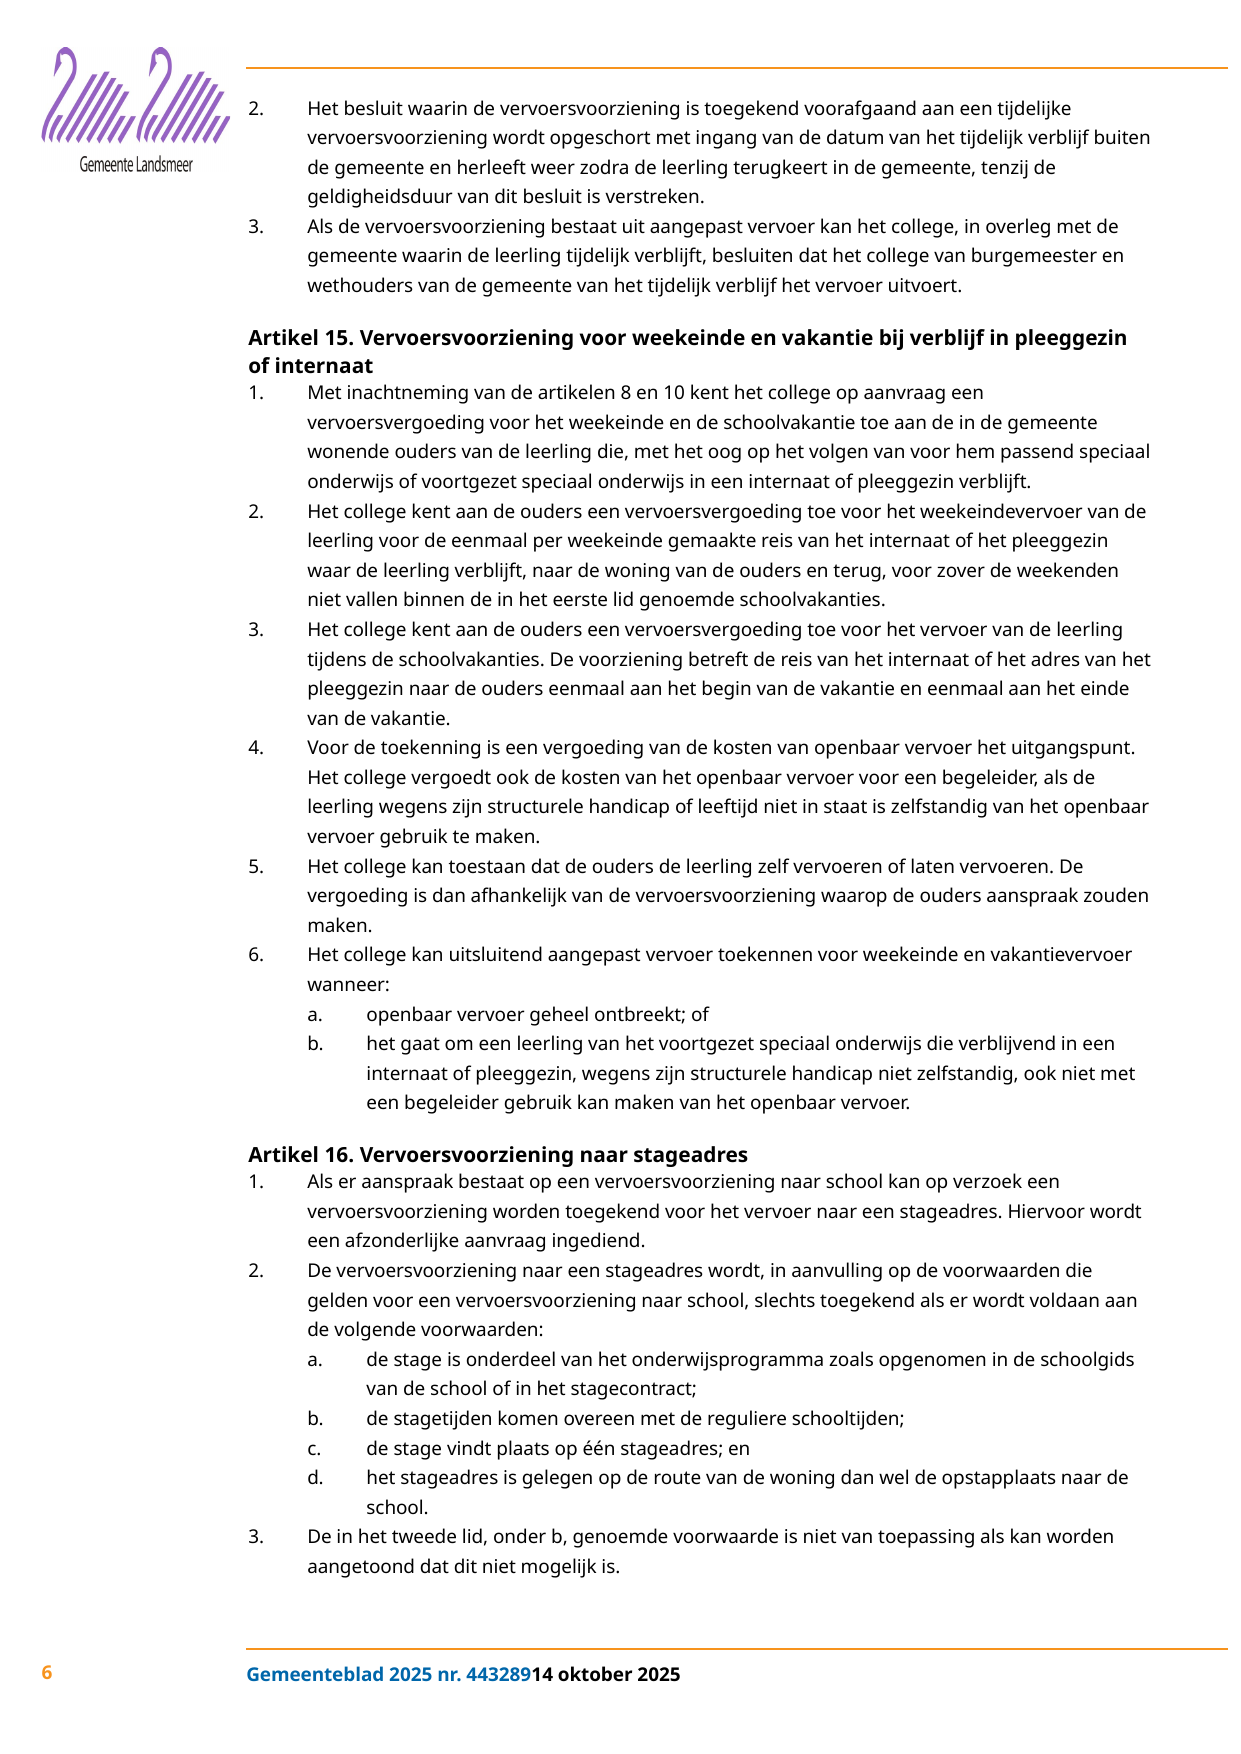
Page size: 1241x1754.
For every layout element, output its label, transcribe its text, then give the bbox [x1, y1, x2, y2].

text Artikel 15. Vervoersvoorziening voor weekeinde en vakantie bij verblijf in pleeggezin of internaat [248, 323, 1152, 379]
list De in het tweede lid, onder b, genoemde voorwaarde is niet van toepassing als kan worden aangetoond dat dit niet mogelijk is. [248, 1523, 1152, 1579]
list Als de vervoersvoorziening bestaat uit aangepast vervoer kan het college, in overleg met de gemeente waarin de leerling tijdelijk verblijft, besluiten dat het college van burgemeester en wethouders van de gemeente van het tijdelijk verblijf het vervoer uitvoert. [248, 213, 1152, 298]
list openbaar vervoer geheel ontbreekt; of [307, 1001, 1152, 1027]
list de stage is onderdeel van het onderwijsprogramma zoals opgenomen in de schoolgids van de school of in het stagecontract; [307, 1346, 1152, 1401]
list het gaat om een leerling van het voortgezet speciaal onderwijs die verblijvend in een internaat of pleeggezin, wegens zijn structurele handicap niet zelfstandig, ook niet met een begeleider gebruik kan maken van het openbaar vervoer. [307, 1030, 1152, 1115]
list Als er aanspraak bestaat op een vervoersvoorziening naar school kan op verzoek een vervoersvoorziening worden toegekend voor het vervoer naar een stageadres. Hiervoor wordt een afzonderlijke aanvraag ingediend. [248, 1168, 1152, 1253]
list Voor de toekenning is een vergoeding van de kosten van openbaar vervoer het uitgangspunt. Het college vergoedt ook de kosten van het openbaar vervoer voor een begeleider, als de leerling wegens zijn structurele handicap of leeftijd niet in staat is zelfstandig van het openbaar vervoer gebruik te maken. [248, 734, 1152, 849]
picture [41, 47, 231, 172]
list Het besluit waarin de vervoersvoorziening is toegekend voorafgaand aan een tijdelijke vervoersvoorziening wordt opgeschort met ingang van de datum van het tijdelijk verblijf buiten de gemeente en herleeft weer zodra de leerling terugkeert in de gemeente, tenzij de geldigheidsduur van dit besluit is verstreken. [248, 95, 1152, 209]
list Het college kan toestaan dat de ouders de leerling zelf vervoeren of laten vervoeren. De vergoeding is dan afhankelijk van de vervoersvoorziening waarop de ouders aanspraak zouden maken. [248, 853, 1152, 938]
list de stagetijden komen overeen met de reguliere schooltijden; [307, 1405, 1152, 1431]
list de stage vindt plaats op één stageadres; en [307, 1435, 1152, 1460]
list Het college kan uitsluitend aangepast vervoer toekennen voor weekeinde en vakantievervoer wanneer: [248, 942, 1152, 997]
list Het college kent aan de ouders een vervoersvergoeding toe voor het weekeindevervoer van de leerling voor de eenmaal per weekeinde gemaakte reis van het internaat of het pleeggezin waar de leerling verblijft, naar de woning van de ouders en terug, voor zover de weekenden niet vallen binnen de in het eerste lid genoemde schoolvakanties. [248, 498, 1152, 612]
text Artikel 16. Vervoersvoorziening naar stageadres [248, 1140, 1152, 1168]
list Het college kent aan de ouders een vervoersvergoeding toe voor het vervoer van de leerling tijdens de schoolvakanties. De voorziening betreft de reis van het internaat of het adres van het pleeggezin naar de ouders eenmaal aan het begin van de vakantie en eenmaal aan het einde van de vakantie. [248, 616, 1152, 731]
list De vervoersvoorziening naar een stageadres wordt, in aanvulling op de voorwaarden die gelden voor een vervoersvoorziening naar school, slechts toegekend als er wordt voldaan aan de volgende voorwaarden: [248, 1257, 1152, 1342]
list het stageadres is gelegen op de route van de woning dan wel de opstapplaats naar de school. [307, 1464, 1152, 1519]
list Met inachtneming van de artikelen 8 en 10 kent het college op aanvraag een vervoersvergoeding voor het weekeinde en de schoolvakantie toe aan de in de gemeente wonende ouders van de leerling die, met het oog op het volgen van voor hem passend speciaal onderwijs of voortgezet speciaal onderwijs in een internaat of pleeggezin verblijft. [248, 379, 1152, 494]
